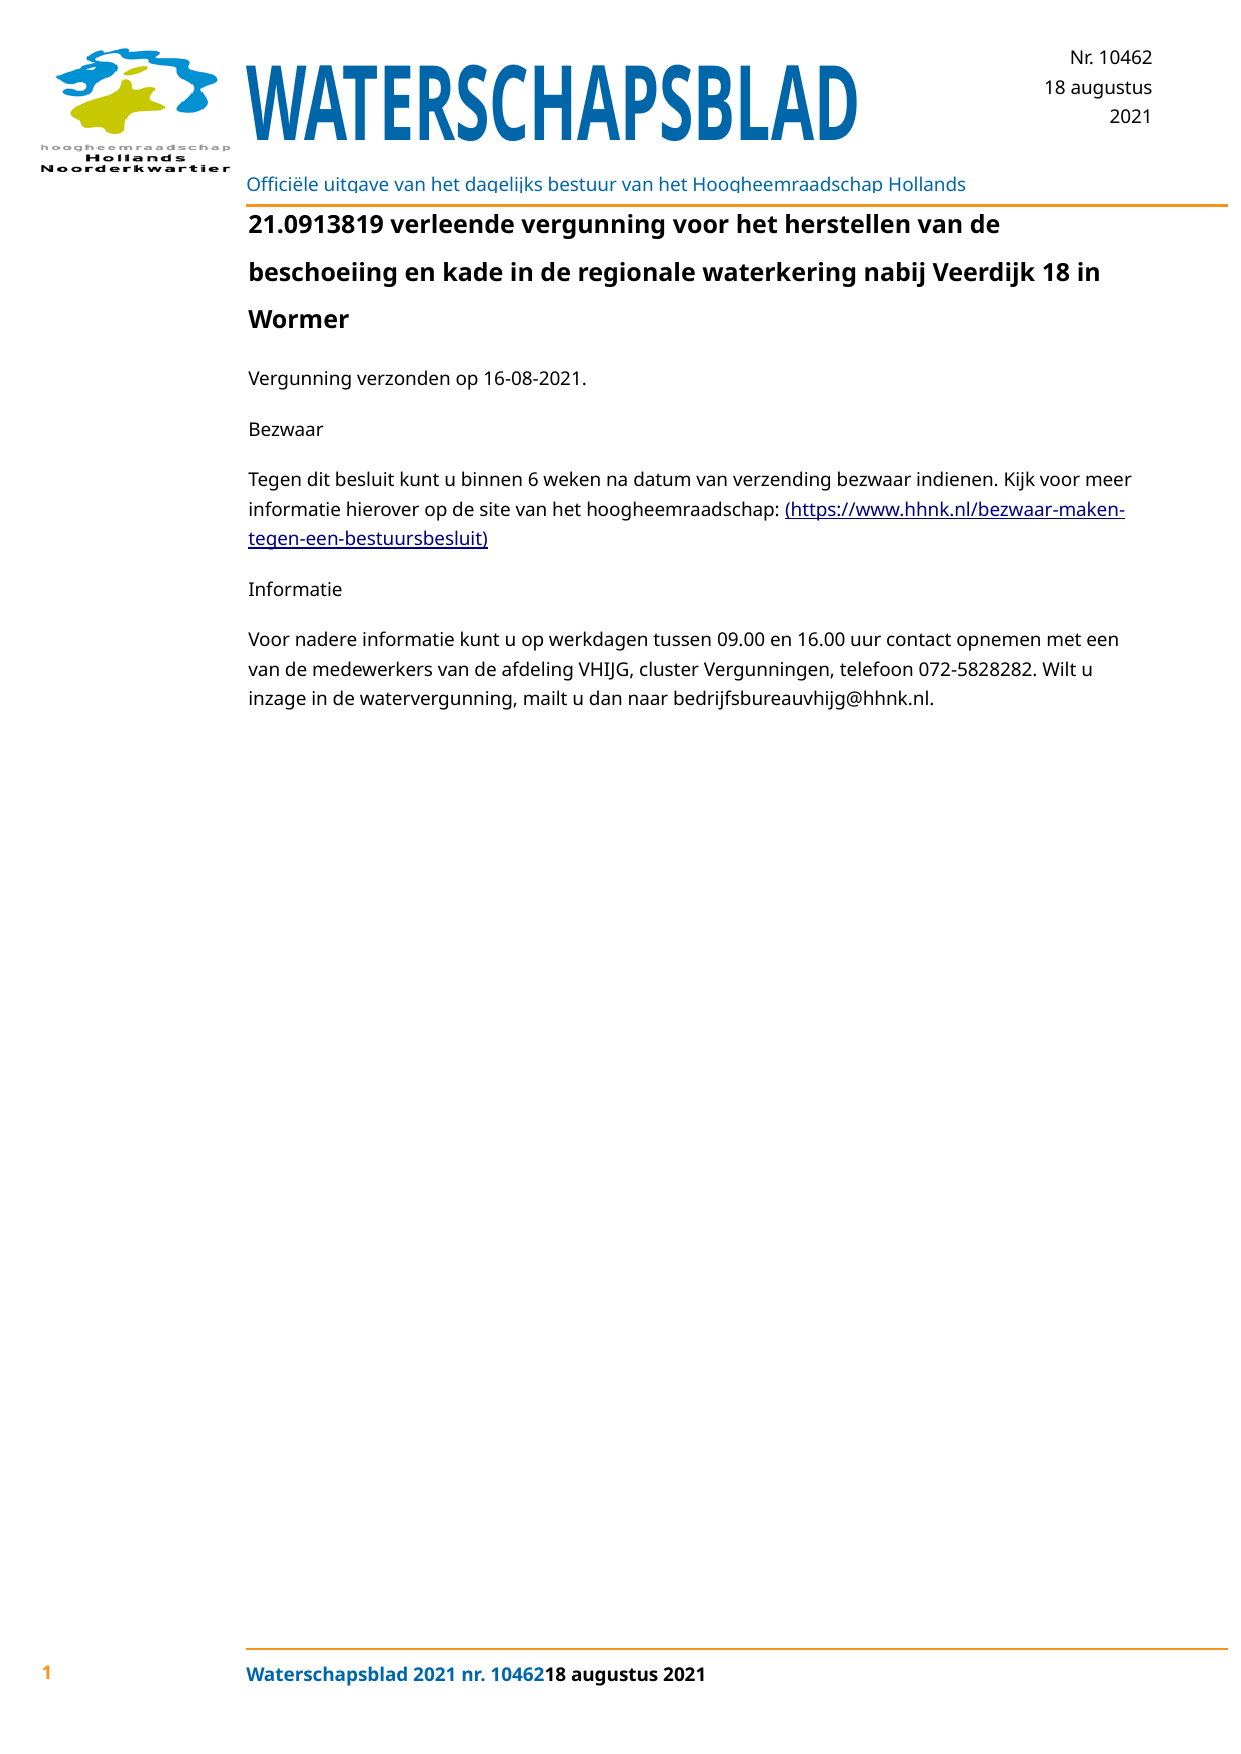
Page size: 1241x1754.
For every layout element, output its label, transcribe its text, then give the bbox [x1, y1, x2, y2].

text Vergunning verzonden op 16-08-2021. [248, 366, 1152, 391]
text Informatie [248, 576, 1152, 602]
picture [41, 47, 231, 172]
text Bezwaar [248, 416, 1152, 442]
text 21.0913819 verleende vergunning voor het herstellen van de beschoeiing en kade in de regionale waterkering nabij Veerdijk 18 in Wormer [248, 207, 1152, 336]
text Voor nadere informatie kunt u op werkdagen tussen 09.00 en 16.00 uur contact opnemen met een van de medewerkers van de afdeling VHIJG, cluster Vergunningen, telefoon 072-5828282. Wilt u inzage in de watervergunning, mailt u dan naar bedrijfsbureauvhijg@hhnk.nl. [248, 626, 1152, 711]
text Tegen dit besluit kunt u binnen 6 weken na datum van verzending bezwaar indienen. Kijk voor meer informatie hierover op de site van het hoogheemraadschap: (https://www.hhnk.nl/bezwaar-maken-tegen-een-bestuursbesluit) [248, 466, 1152, 551]
